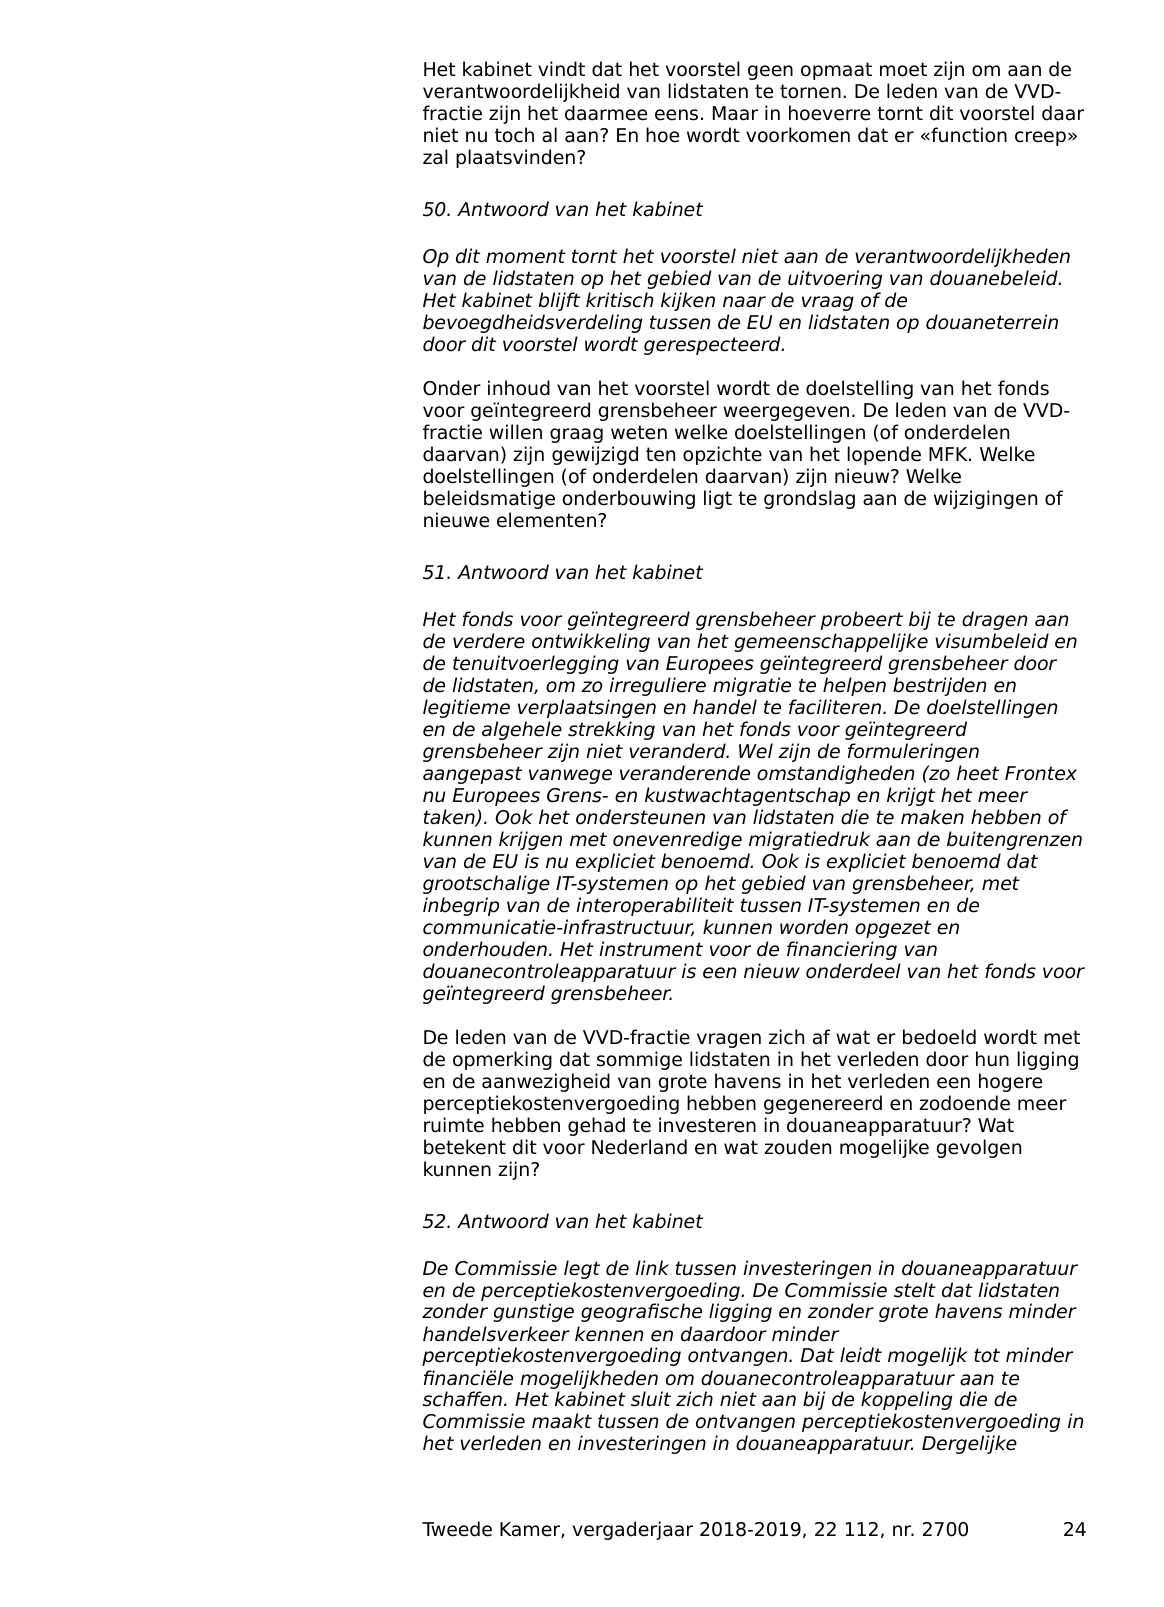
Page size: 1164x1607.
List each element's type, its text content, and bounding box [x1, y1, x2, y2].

text Het fonds voor geïntegreerd grensbeheer probeert bij te dragen aan de verdere ontwikkeling van het gemeenschappelijke visumbeleid en de tenuitvoerlegging van Europees geïntegreerd grensbeheer door de lidstaten, om zo irreguliere migratie te helpen bestrijden en legitieme verplaatsingen en handel te faciliteren. De doelstellingen en de algehele strekking van het fonds voor geïntegreerd grensbeheer zijn niet veranderd. Wel zijn de formuleringen aangepast vanwege veranderende omstandigheden (zo heet Frontex nu Europees Grens- en kustwachtagentschap en krijgt het meer taken). Ook het ondersteunen van lidstaten die te maken hebben of kunnen krijgen met onevenredige migratiedruk aan de buitengrenzen van de EU is nu expliciet benoemd. Ook is expliciet benoemd dat grootschalige IT-systemen op het gebied van grensbeheer, met inbegrip van de interoperabiliteit tussen IT-systemen en de communicatie-infrastructuur, kunnen worden opgezet en onderhouden. Het instrument voor de financiering van douanecontroleapparatuur is een nieuw onderdeel van het fonds voor geïntegreerd grensbeheer. [422, 609, 1087, 1004]
text Het kabinet vindt dat het voorstel geen opmaat moet zijn om aan de verantwoordelijkheid van lidstaten te tornen. De leden van de VVD-fractie zijn het daarmee eens. Maar in hoeverre tornt dit voorstel daar niet nu toch al aan? En hoe wordt voorkomen dat er «function creep» zal plaatsvinden? [422, 59, 1087, 169]
text De Commissie legt de link tussen investeringen in douaneapparatuur en de perceptiekostenvergoeding. De Commissie stelt dat lidstaten zonder gunstige geografische ligging en zonder grote havens minder handelsverkeer kennen en daardoor minder perceptiekostenvergoeding ontvangen. Dat leidt mogelijk tot minder financiële mogelijkheden om douanecontroleapparatuur aan te schaffen. Het kabinet sluit zich niet aan bij de koppeling die de Commissie maakt tussen de ontvangen perceptiekostenvergoeding in het verleden en investeringen in douaneapparatuur. Dergelijke [422, 1257, 1087, 1455]
subtitle 52. Antwoord van het kabinet [422, 1211, 1087, 1232]
text Op dit moment tornt het voorstel niet aan de verantwoordelijkheden van de lidstaten op het gebied van de uitvoering van douanebeleid. Het kabinet blijft kritisch kijken naar de vraag of de bevoegdheidsverdeling tussen de EU en lidstaten op douaneterrein door dit voorstel wordt gerespecteerd. [422, 246, 1087, 356]
text Onder inhoud van het voorstel wordt de doelstelling van het fonds voor geïntegreerd grensbeheer weergegeven. De leden van de VVD-fractie willen graag weten welke doelstellingen (of onderdelen daarvan) zijn gewijzigd ten opzichte van het lopende MFK. Welke doelstellingen (of onderdelen daarvan) zijn nieuw? Welke beleidsmatige onderbouwing ligt te grondslag aan de wijzigingen of nieuwe elementen? [422, 378, 1087, 532]
text De leden van de VVD-fractie vragen zich af wat er bedoeld wordt met de opmerking dat sommige lidstaten in het verleden door hun ligging en de aanwezigheid van grote havens in het verleden een hogere perceptiekostenvergoeding hebben gegenereerd en zodoende meer ruimte hebben gehad te investeren in douaneapparatuur? Wat betekent dit voor Nederland en wat zouden mogelijke gevolgen kunnen zijn? [422, 1027, 1087, 1181]
subtitle 51. Antwoord van het kabinet [422, 562, 1087, 584]
subtitle 50. Antwoord van het kabinet [422, 199, 1087, 221]
